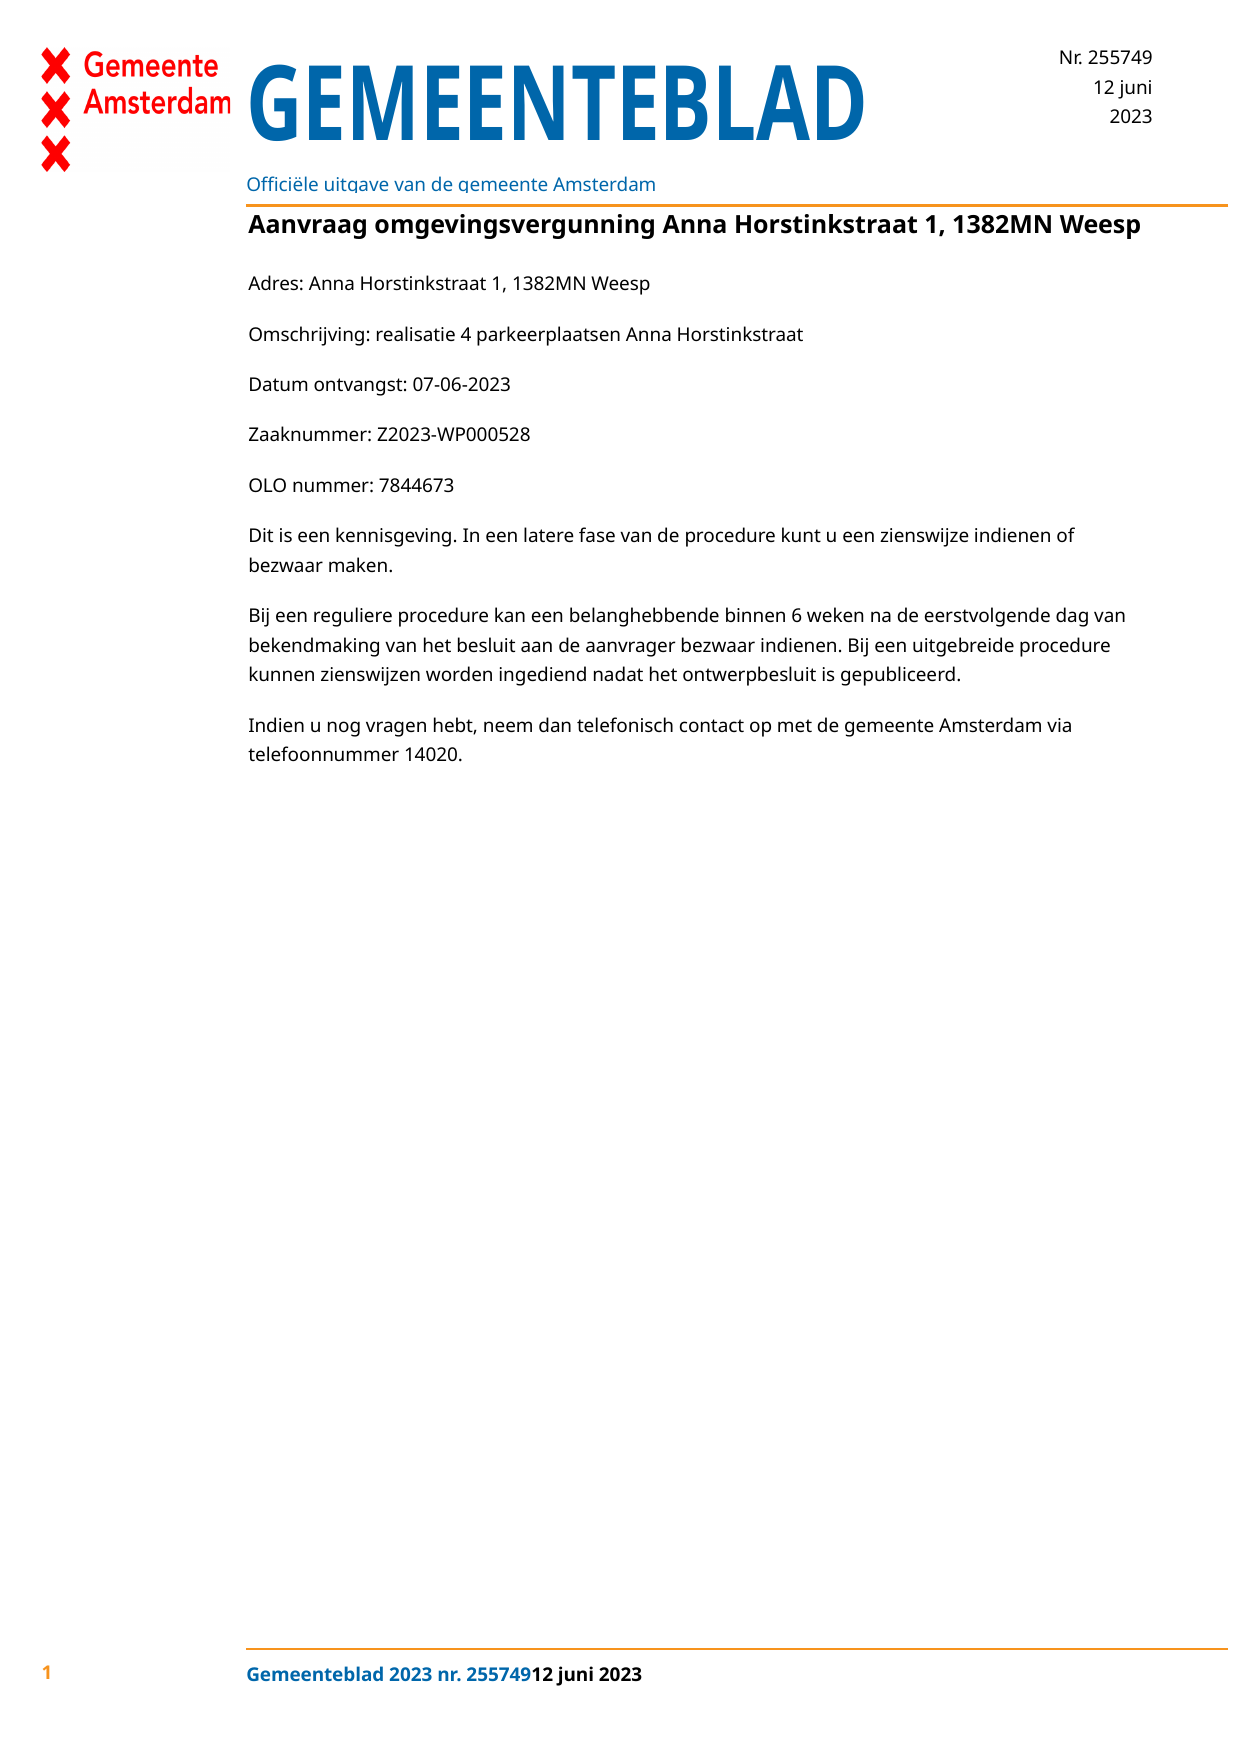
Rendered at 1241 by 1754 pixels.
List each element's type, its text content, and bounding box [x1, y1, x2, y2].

text Indien u nog vragen hebt, neem dan telefonisch contact op met de gemeente Amsterdam via telefoonnummer 14020. [248, 712, 1152, 767]
text Datum ontvangst: 07-06-2023 [248, 371, 1152, 397]
picture [41, 47, 231, 172]
text Dit is een kennisgeving. In een latere fase van de procedure kunt u een zienswijze indienen of bezwaar maken. [248, 522, 1152, 578]
text Zaaknummer: Z2023-WP000528 [248, 422, 1152, 447]
text Aanvraag omgevingsvergunning Anna Horstinkstraat 1, 1382MN Weesp [248, 207, 1152, 241]
text Omschrijving: realisatie 4 parkeerplaatsen Anna Horstinkstraat [248, 321, 1152, 346]
text Adres: Anna Horstinkstraat 1, 1382MN Weesp [248, 270, 1152, 296]
text OLO nummer: 7844673 [248, 472, 1152, 498]
text Bij een reguliere procedure kan een belanghebbende binnen 6 weken na de eerstvolgende dag van bekendmaking van het besluit aan de aanvrager bezwaar indienen. Bij een uitgebreide procedure kunnen zienswijzen worden ingediend nadat het ontwerpbesluit is gepubliceerd. [248, 602, 1152, 687]
